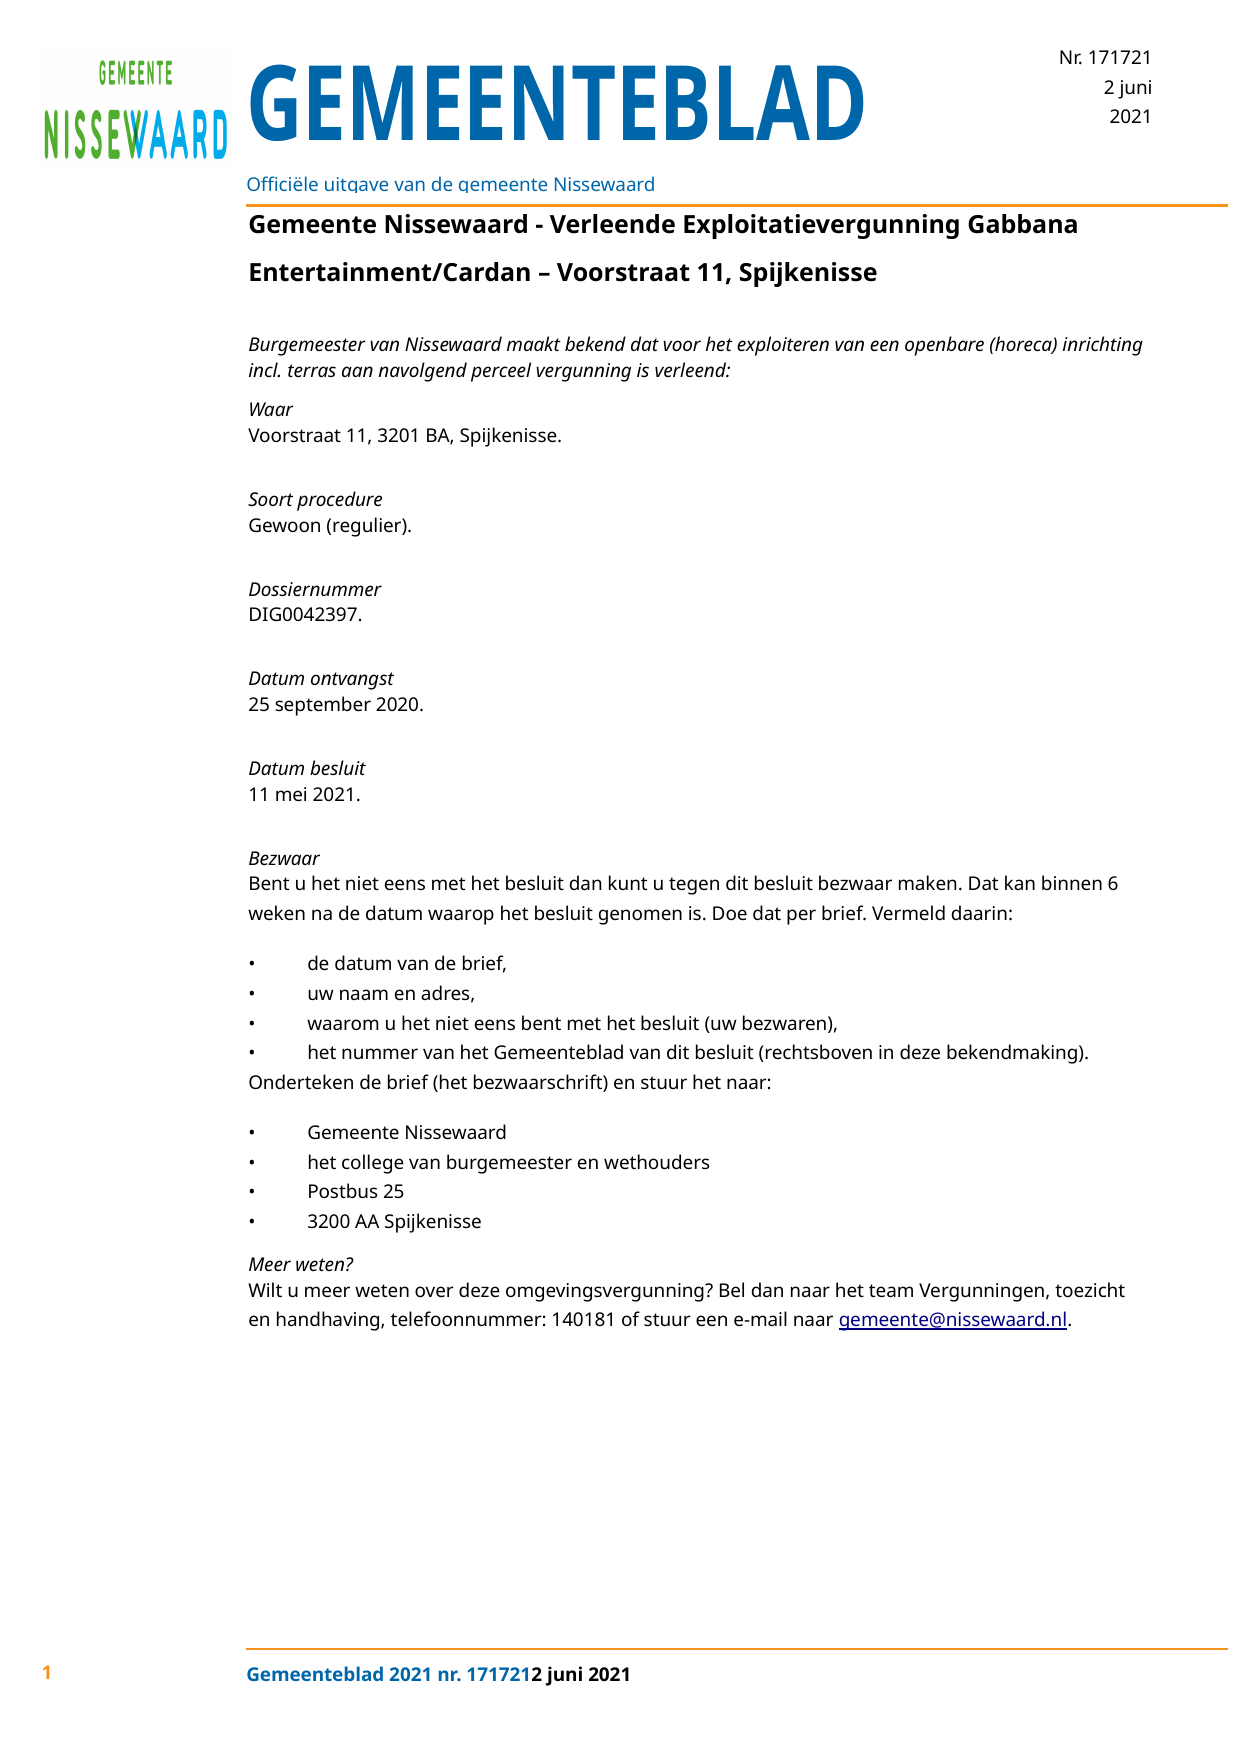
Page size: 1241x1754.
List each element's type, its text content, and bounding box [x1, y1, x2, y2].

list 3200 AA Spijkenisse [248, 1208, 1152, 1234]
list de datum van de brief, [248, 951, 1152, 976]
text Bent u het niet eens met het besluit dan kunt u tegen dit besluit bezwaar maken. Dat kan binnen 6 weken na de datum waarop het besluit genomen is. Doe dat per brief. Vermeld daarin: [248, 871, 1152, 926]
text Gemeente Nissewaard - Verleende Exploitatievergunning Gabbana Entertainment/Cardan – Voorstraat 11, Spijkenisse [248, 207, 1152, 288]
list uw naam en adres, [248, 980, 1152, 1006]
text Datum besluit [248, 755, 1152, 781]
list Postbus 25 [248, 1178, 1152, 1204]
text 25 september 2020. [248, 691, 1152, 717]
text Waar [248, 396, 1152, 422]
text Wilt u meer weten over deze omgevingsvergunning? Bel dan naar het team Vergunningen, toezicht en handhaving, telefoonnummer: 140181 of stuur een e-mail naar gemeente@nissewaard.nl. [248, 1277, 1152, 1332]
text Onderteken de brief (het bezwaarschrift) en stuur het naar: [248, 1069, 1152, 1095]
list het nummer van het Gemeenteblad van dit besluit (rechtsboven in deze bekendmaking). [248, 1039, 1152, 1065]
list het college van burgemeester en wethouders [248, 1149, 1152, 1175]
text Burgemeester van Nissewaard maakt bekend dat voor het exploiteren van een openbare (horeca) inrichting incl. terras aan navolgend perceel vergunning is verleend: [248, 331, 1152, 383]
text Soort procedure [248, 486, 1152, 512]
text Gewoon (regulier). [248, 512, 1152, 538]
text Voorstraat 11, 3201 BA, Spijkenisse. [248, 422, 1152, 448]
text DIG0042397. [248, 602, 1152, 627]
text Bezwaar [248, 845, 1152, 871]
text 11 mei 2021. [248, 781, 1152, 807]
picture [41, 47, 231, 172]
text Dossiernummer [248, 576, 1152, 602]
text Datum ontvangst [248, 666, 1152, 691]
list waarom u het niet eens bent met het besluit (uw bezwaren), [248, 1010, 1152, 1036]
list Gemeente Nissewaard [248, 1119, 1152, 1145]
text Meer weten? [248, 1251, 1152, 1277]
